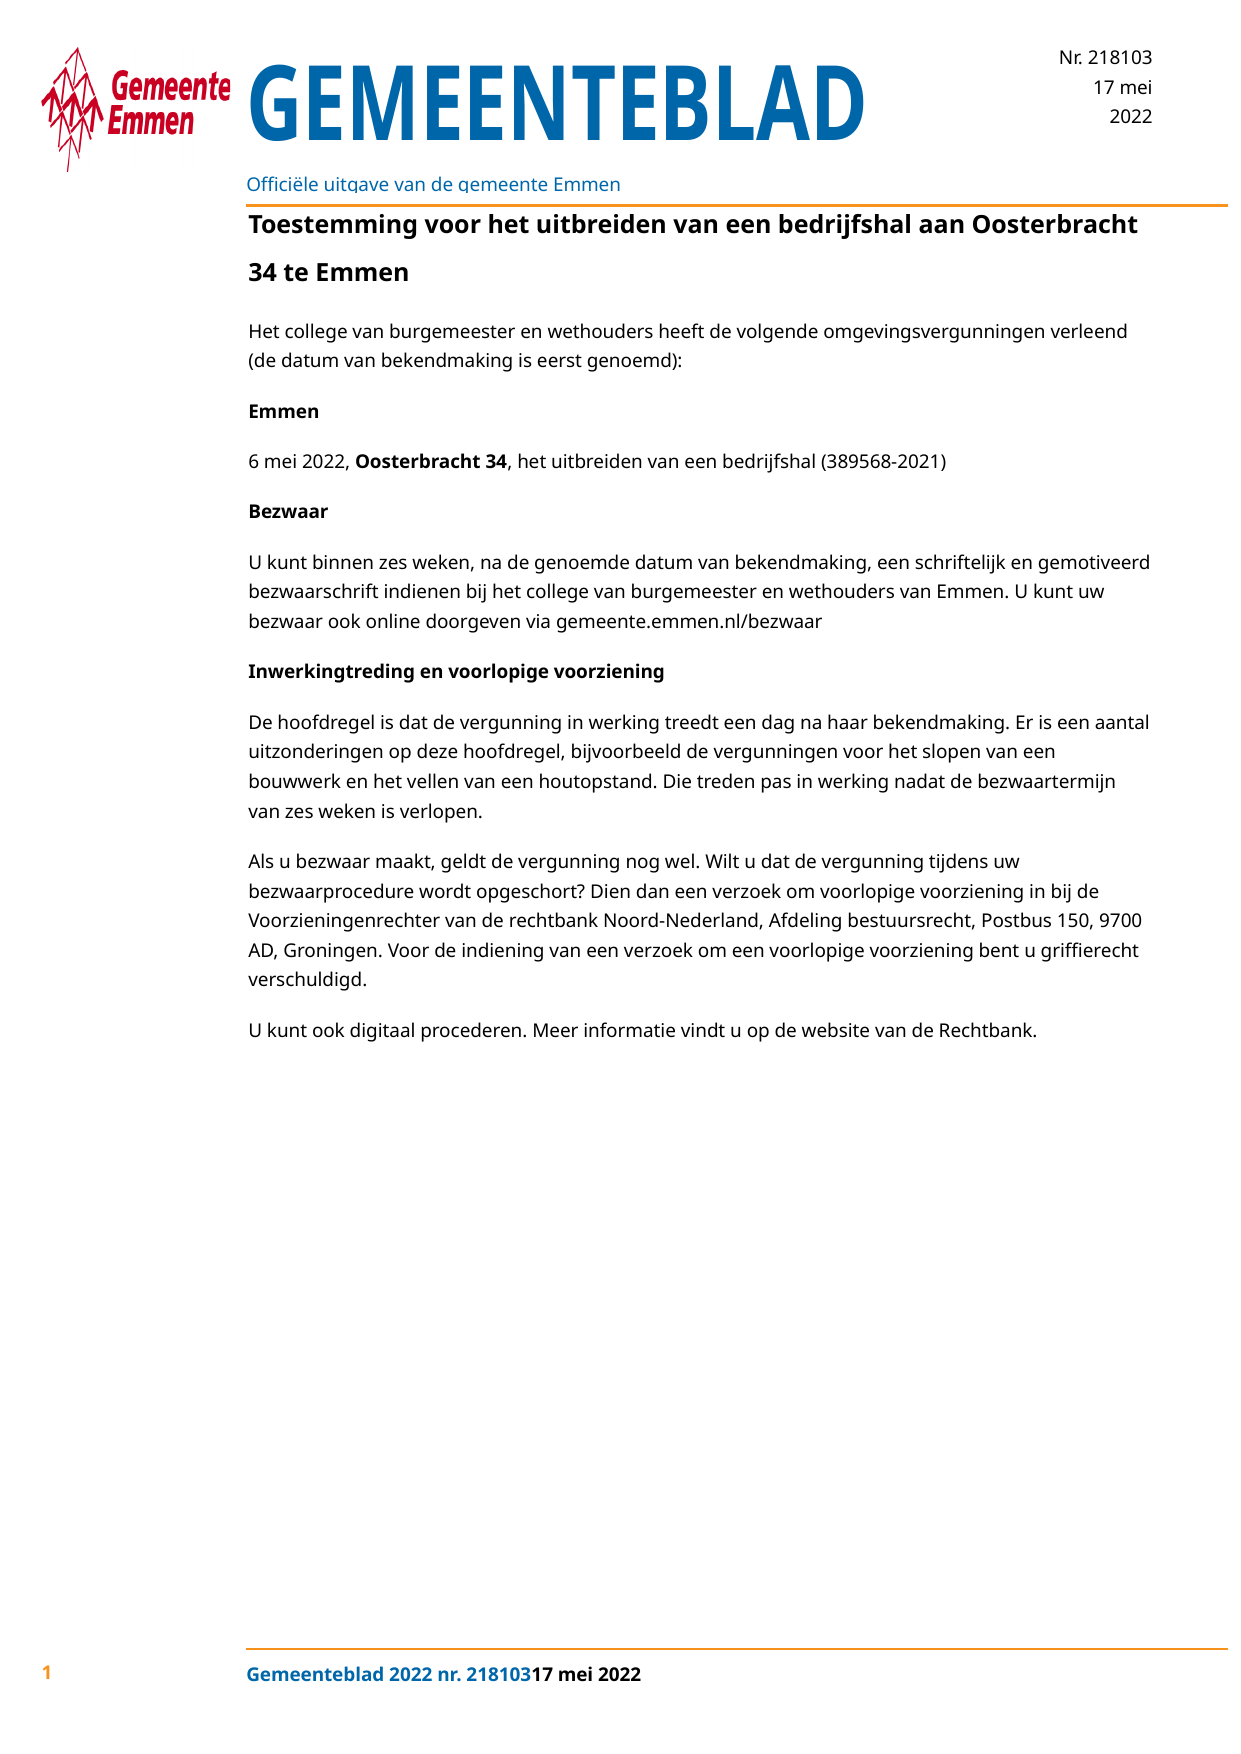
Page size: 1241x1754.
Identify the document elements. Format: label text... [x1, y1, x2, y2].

text U kunt ook digitaal procederen. Meer informatie vindt u op de website van de Rechtbank. [248, 1017, 1152, 1043]
text Emmen [248, 398, 1152, 424]
text Toestemming voor het uitbreiden van een bedrijfshal aan Oosterbracht 34 te Emmen [248, 207, 1152, 288]
text U kunt binnen zes weken, na de genoemde datum van bekendmaking, een schriftelijk en gemotiveerd bezwaarschrift indienen bij het college van burgemeester en wethouders van Emmen. U kunt uw bezwaar ook online doorgeven via gemeente.emmen.nl/bezwaar [248, 549, 1152, 634]
text Inwerkingtreding en voorlopige voorziening [248, 659, 1152, 684]
text Bezwaar [248, 499, 1152, 524]
picture [41, 47, 231, 172]
text Als u bezwaar maakt, geldt de vergunning nog wel. Wilt u dat de vergunning tijdens uw bezwaarprocedure wordt opgeschort? Dien dan een verzoek om voorlopige voorziening in bij de Voorzieningenrechter van de rechtbank Noord-Nederland, Afdeling bestuursrecht, Postbus 150, 9700 AD, Groningen. Voor de indiening van een verzoek om een voorlopige voorziening bent u griffierecht verschuldigd. [248, 848, 1152, 992]
text De hoofdregel is dat de vergunning in werking treedt een dag na haar bekendmaking. Er is een aantal uitzonderingen op deze hoofdregel, bijvoorbeeld de vergunningen voor het slopen van een bouwwerk en het vellen van een houtopstand. Die treden pas in werking nadat de bezwaartermijn van zes weken is verlopen. [248, 709, 1152, 824]
text 6 mei 2022, Oosterbracht 34, het uitbreiden van een bedrijfshal (389568-2021) [248, 448, 1152, 474]
text Het college van burgemeester en wethouders heeft de volgende omgevingsvergunningen verleend (de datum van bekendmaking is eerst genoemd): [248, 318, 1152, 373]
